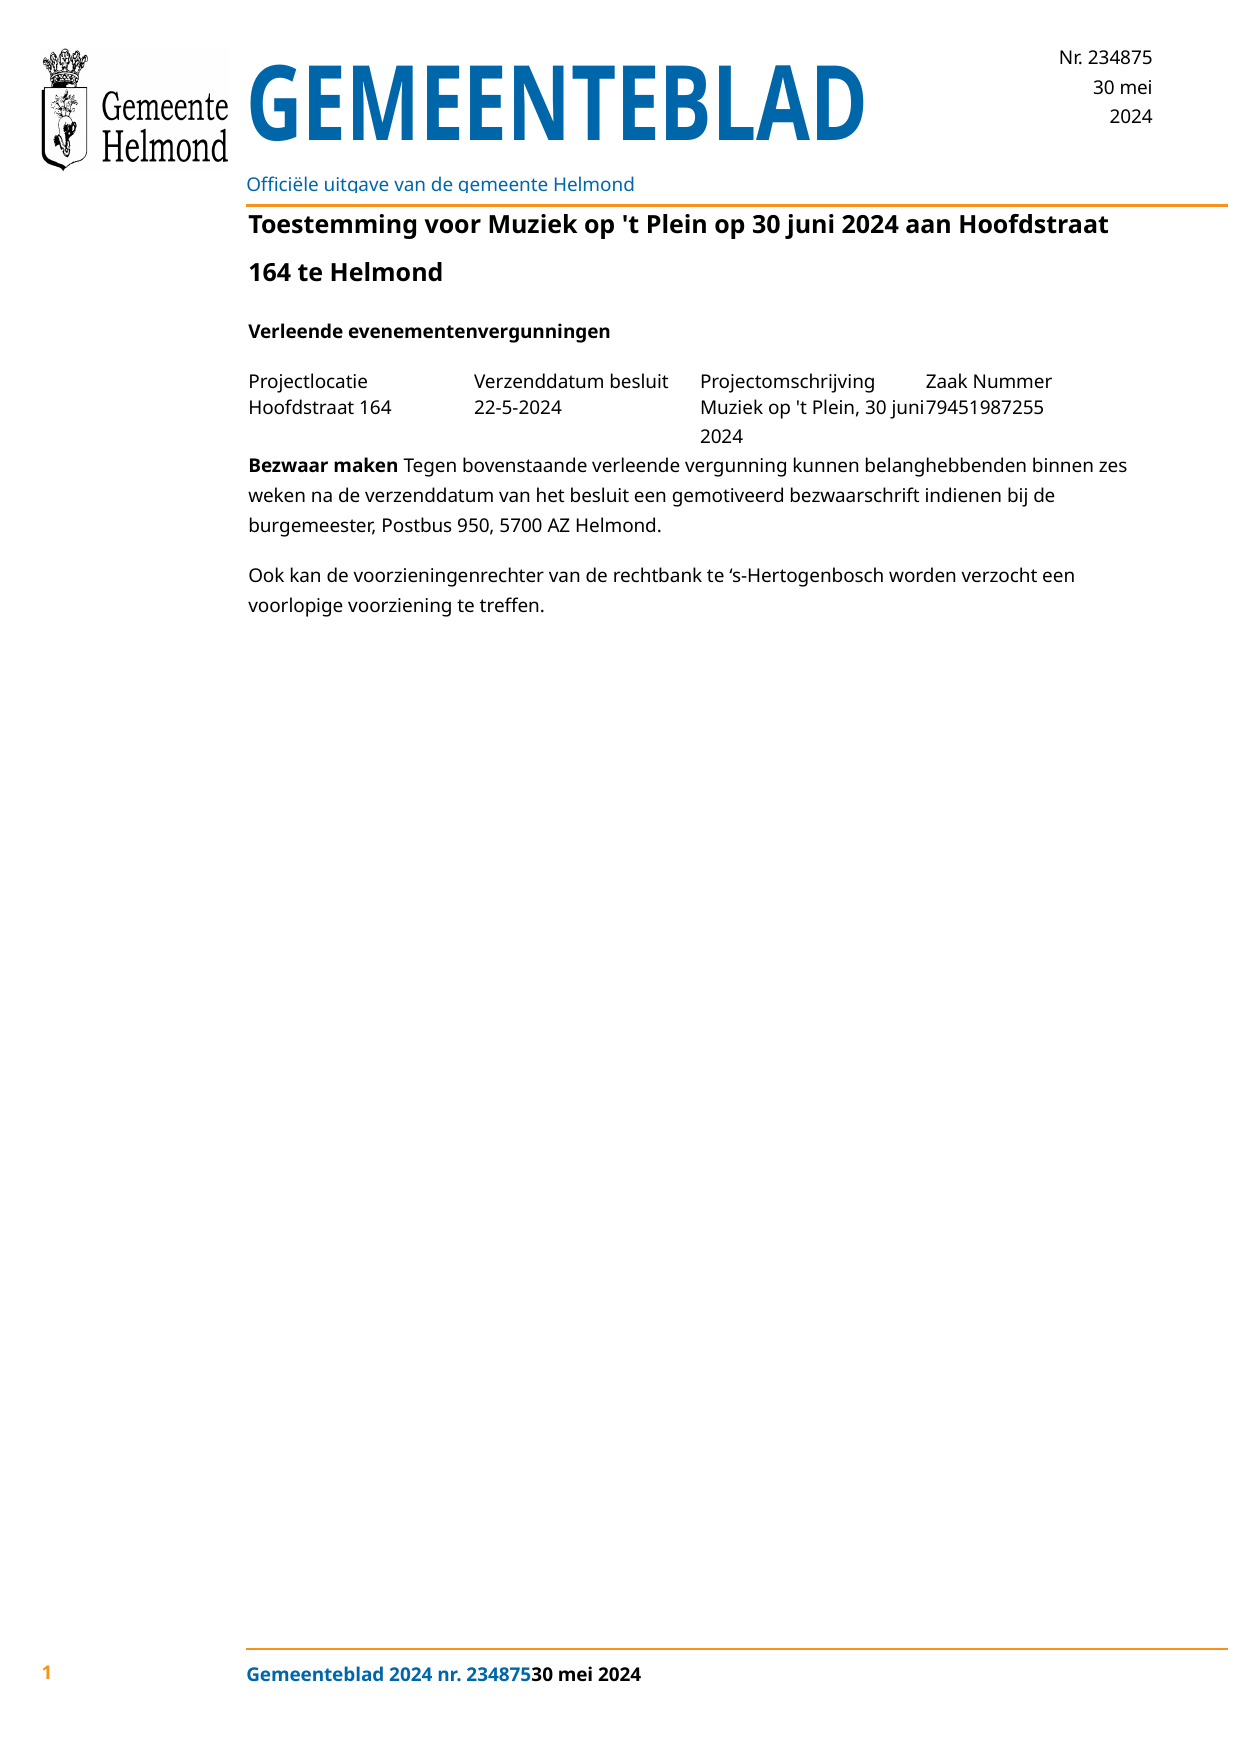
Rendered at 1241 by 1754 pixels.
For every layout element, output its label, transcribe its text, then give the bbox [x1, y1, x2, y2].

table_header Verzenddatum besluit [474, 369, 700, 394]
table_cell Muziek op 't Plein, 30 juni 2024 [700, 394, 926, 449]
picture [41, 47, 231, 172]
table_cell 22-5-2024 [474, 394, 700, 449]
table_header Projectlocatie [248, 369, 474, 394]
text Verleende evenementenvergunningen [248, 318, 1152, 344]
text Ook kan de voorzieningenrechter van de rechtbank te ‘s-Hertogenbosch worden verzocht een voorlopige voorziening te treffen. [248, 562, 1152, 618]
table_cell 79451987255 [926, 394, 1152, 449]
table_header Projectomschrijving [700, 369, 926, 394]
table_cell Hoofdstraat 164 [248, 394, 474, 449]
text Bezwaar maken Tegen bovenstaande verleende vergunning kunnen belanghebbenden binnen zes weken na de verzenddatum van het besluit een gemotiveerd bezwaarschrift indienen bij de burgemeester, Postbus 950, 5700 AZ Helmond. [248, 453, 1152, 538]
table_header Zaak Nummer [926, 369, 1152, 394]
text Toestemming voor Muziek op 't Plein op 30 juni 2024 aan Hoofdstraat 164 te Helmond [248, 207, 1152, 288]
